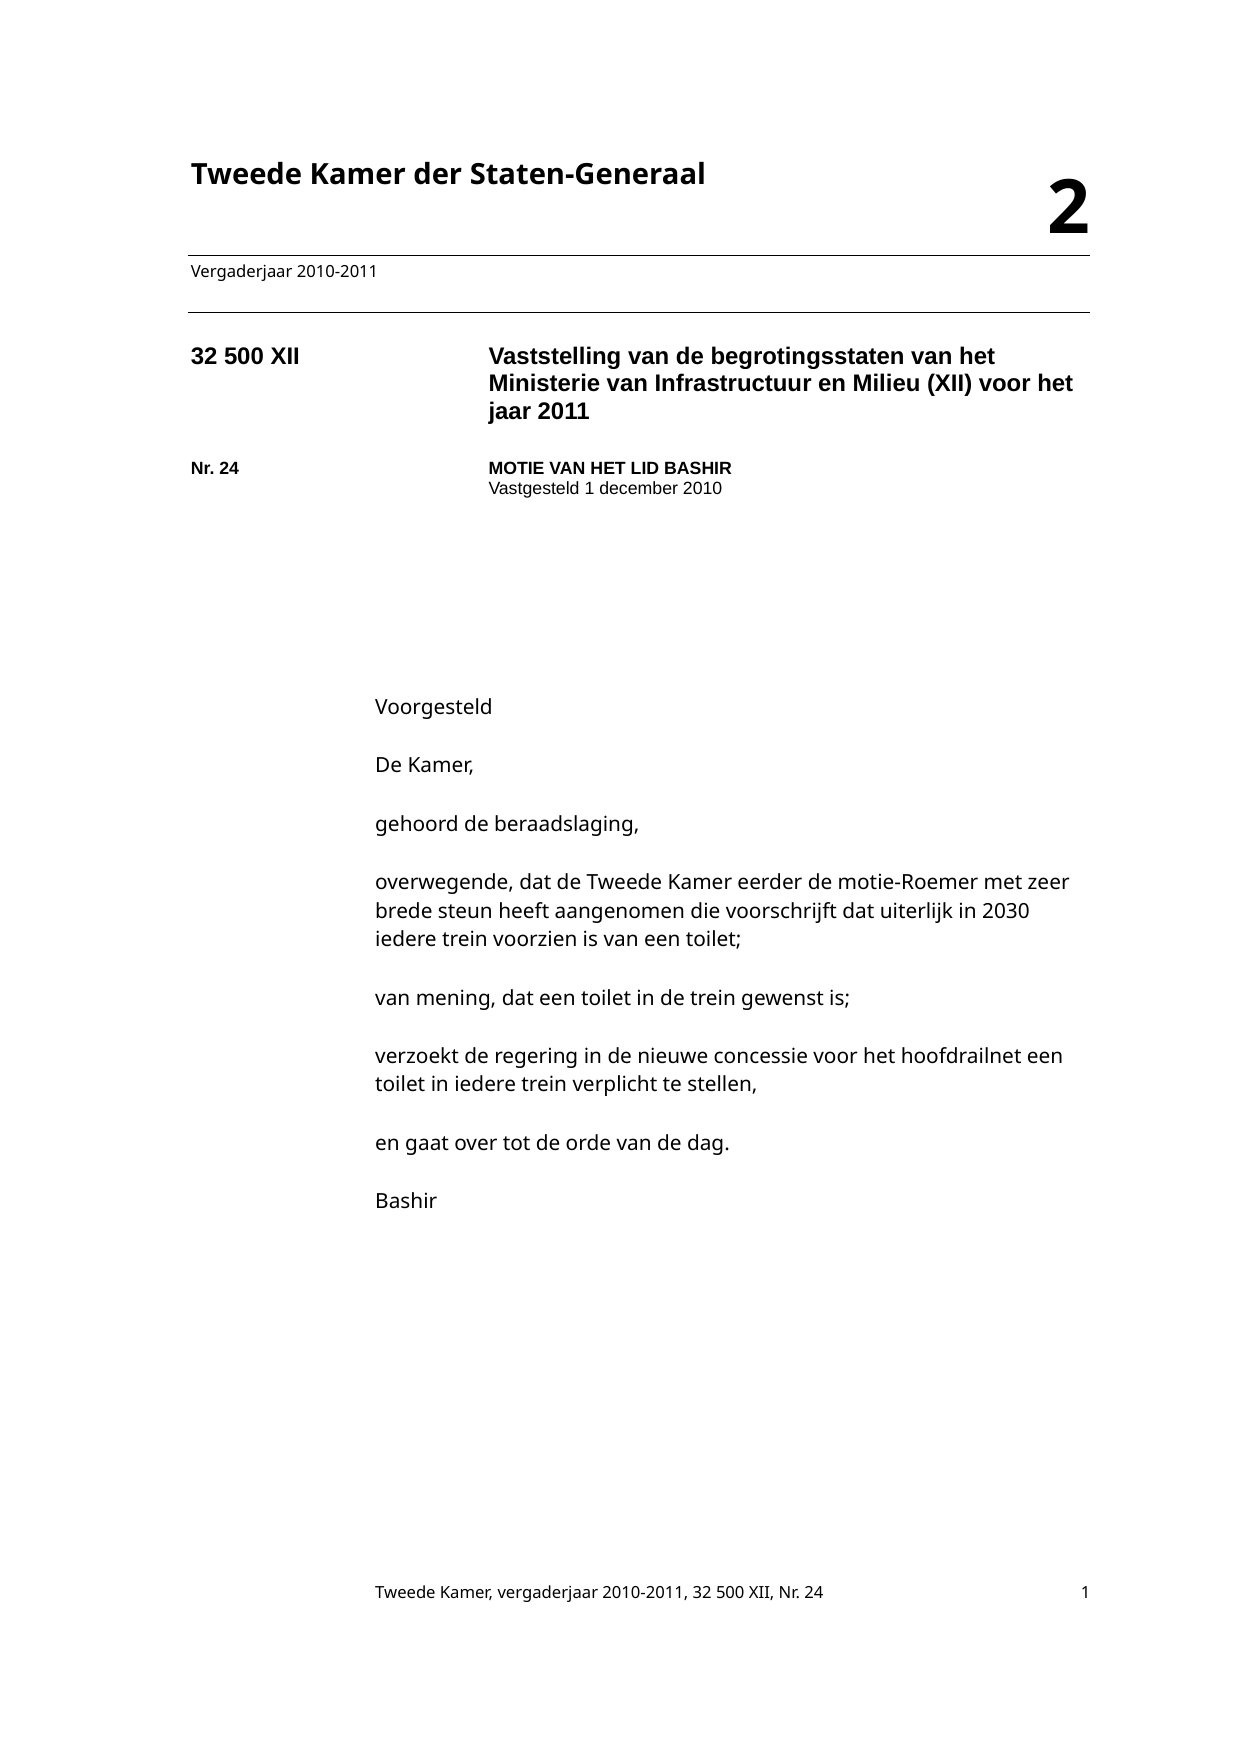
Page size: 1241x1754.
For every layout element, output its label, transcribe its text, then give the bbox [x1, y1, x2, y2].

text Voorgesteld [375, 692, 1090, 721]
text van mening, dat een toilet in de trein gewenst is; [375, 983, 1090, 1011]
table_cell [485, 256, 1090, 312]
table_header Tweede Kamer der Staten-Generaal [188, 150, 909, 255]
text Bashir [375, 1186, 1090, 1215]
text De Kamer, [375, 751, 1090, 779]
text verzoekt de regering in de nieuwe concessie voor het hoofdrailnet een toilet in iedere trein verplicht te stellen, [375, 1041, 1090, 1098]
table_cell Vergaderjaar 2010-2011 [188, 256, 485, 312]
text gehoord de beraadslaging, [375, 809, 1090, 837]
table_cell 32 500 XII [188, 339, 485, 454]
text overwegende, dat de Tweede Kamer eerder de motie-Roemer met zeer brede steun heeft aangenomen die voorschrijft dat uiterlijk in 2030 iedere trein voorzien is van een toilet; [375, 867, 1090, 953]
table_cell MOTIE VAN HET LID BASHIR Vastgesteld 1 december 2010 [485, 455, 1090, 573]
table_cell Nr. 24 [188, 455, 485, 573]
table_cell [188, 313, 485, 339]
table_header 2 [910, 150, 1090, 255]
table_cell [485, 313, 1090, 339]
table_cell Vaststelling van de begrotingsstaten van het Ministerie van Infrastructuur en Milieu (XII) voor het jaar 2011 [485, 339, 1090, 454]
text en gaat over tot de orde van de dag. [375, 1128, 1090, 1156]
